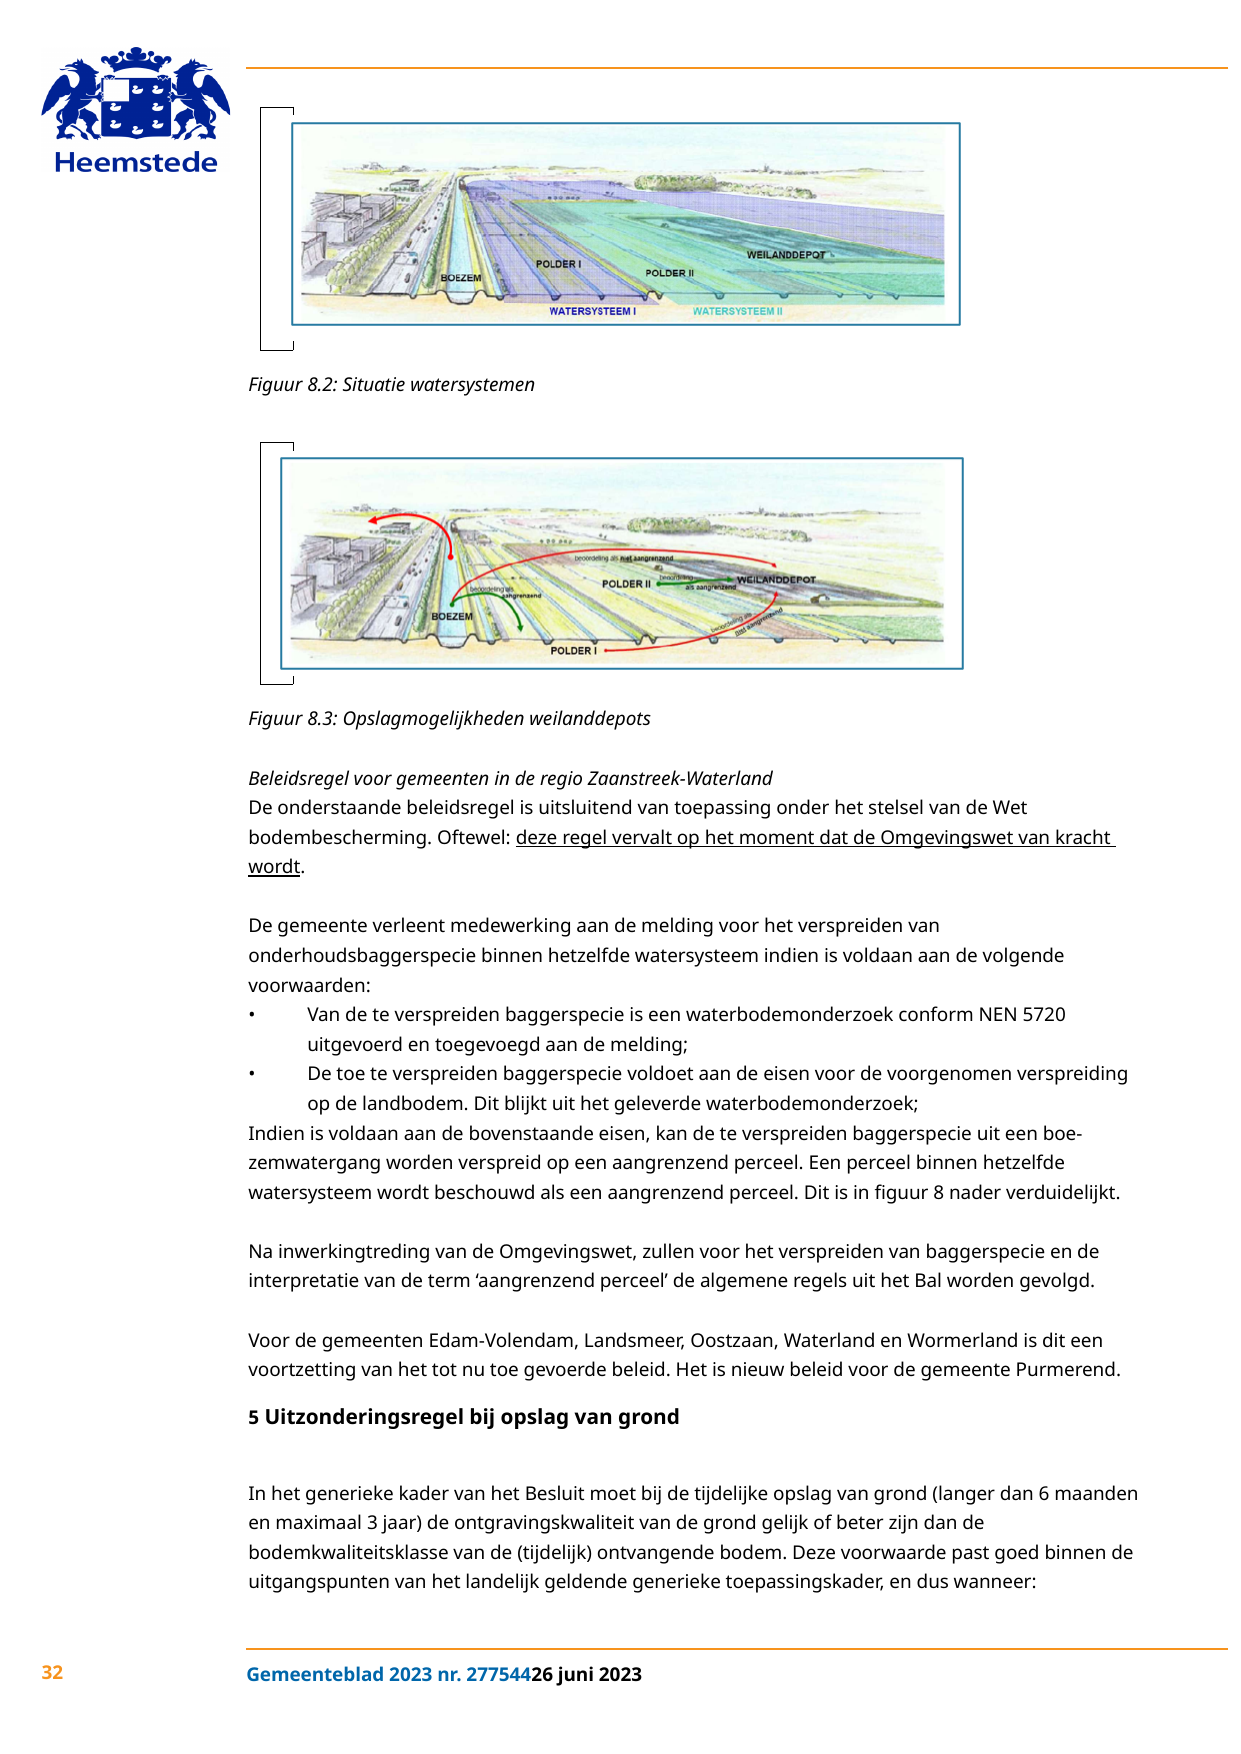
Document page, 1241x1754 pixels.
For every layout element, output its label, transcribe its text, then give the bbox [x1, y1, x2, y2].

text Indien is voldaan aan de bovenstaande eisen, kan de te verspreiden baggerspecie uit een boe-zemwatergang worden verspreid op een aangrenzend perceel. Een perceel binnen hetzelfde watersysteem wordt beschouwd als een aangrenzend perceel. Dit is in figuur 8 nader verduidelijkt. [248, 1120, 1152, 1205]
text Na inwerkingtreding van de Omgevingswet, zullen voor het verspreiden van baggerspecie en de interpretatie van de term ‘aangrenzend perceel’ de algemene regels uit het Bal worden gevolgd. [248, 1238, 1152, 1293]
text De gemeente verleent medewerking aan de melding voor het verspreiden van onderhoudsbaggerspecie binnen hetzelfde watersysteem indien is voldaan aan de volgende voorwaarden: [248, 913, 1152, 998]
picture [41, 47, 231, 172]
list Van de te verspreiden baggerspecie is een waterbodemonderzoek conform NEN 5720 uitgevoerd en toegevoegd aan de melding; [248, 1001, 1152, 1057]
picture [268, 115, 978, 341]
text Voor de gemeenten Edam-Volendam, Landsmeer, Oostzaan, Waterland en Wormerland is dit een voortzetting van het tot nu toe gevoerde beleid. Het is nieuw beleid voor de gemeente Purmerend. [248, 1327, 1152, 1382]
text 5 Uitzonderingsregel bij opslag van grond [248, 1402, 1152, 1431]
text Beleidsregel voor gemeenten in de regio Zaanstreek-Waterland [248, 765, 1152, 791]
picture [268, 451, 978, 676]
text Figuur 8.2: Situatie watersystemen [248, 371, 1152, 397]
text De onderstaande beleidsregel is uitsluitend van toepassing onder het stelsel van de Wet bodembescherming. Oftewel: deze regel vervalt op het moment dat de Omgevingswet van kracht wordt. [248, 794, 1152, 879]
list De toe te verspreiden baggerspecie voldoet aan de eisen voor de voorgenomen verspreiding op de landbodem. Dit blijkt uit het geleverde waterbodemonderzoek; [248, 1061, 1152, 1116]
text In het generieke kader van het Besluit moet bij de tijdelijke opslag van grond (langer dan 6 maanden en maximaal 3 jaar) de ontgravingskwaliteit van de grond gelijk of beter zijn dan de bodemkwaliteitsklasse van de (tijdelijk) ontvangende bodem. Deze voorwaarde past goed binnen de uitgangspunten van het landelijk geldende generieke toepassingskader, en dus wanneer: [248, 1480, 1152, 1594]
text Figuur 8.3: Opslagmogelijkheden weilanddepots [248, 706, 1152, 731]
